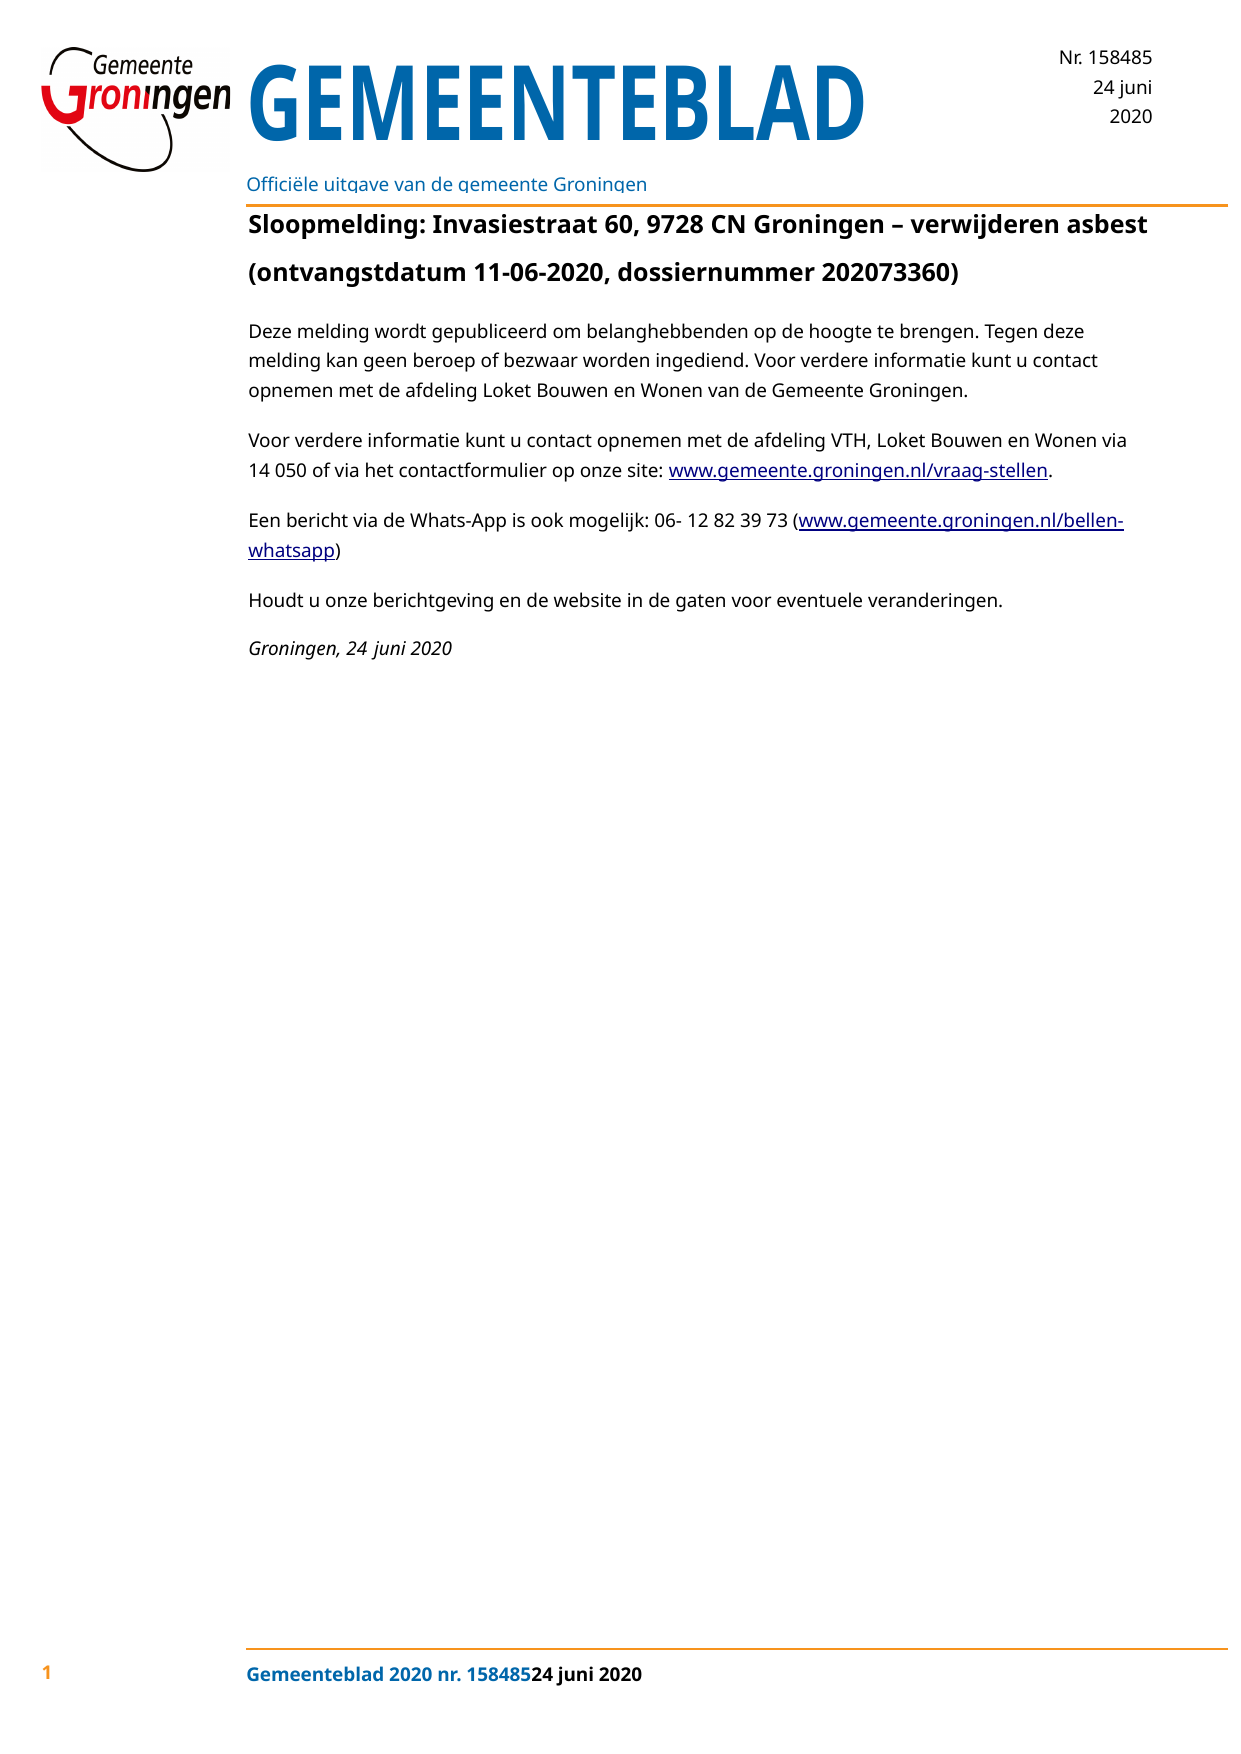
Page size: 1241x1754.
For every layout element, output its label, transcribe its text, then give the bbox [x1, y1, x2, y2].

text Groningen, 24 juni 2020 [248, 635, 1152, 661]
text Sloopmelding: Invasiestraat 60, 9728 CN Groningen – verwijderen asbest (ontvangstdatum 11-06-2020, dossiernummer 202073360) [248, 207, 1152, 288]
text Deze melding wordt gepubliceerd om belanghebbenden op de hoogte te brengen. Tegen deze melding kan geen beroep of bezwaar worden ingediend. Voor verdere informatie kunt u contact opnemen met de afdeling Loket Bouwen en Wonen van de Gemeente Groningen. [248, 318, 1152, 403]
text Voor verdere informatie kunt u contact opnemen met de afdeling VTH, Loket Bouwen en Wonen via 14 050 of via het contactformulier op onze site: www.gemeente.groningen.nl/vraag-stellen. [248, 427, 1152, 483]
picture [41, 47, 231, 172]
text Een bericht via de Whats-App is ook mogelijk: 06- 12 82 39 73 (www.gemeente.groningen.nl/bellen-whatsapp) [248, 507, 1152, 563]
text Houdt u onze berichtgeving en de website in de gaten voor eventuele veranderingen. [248, 587, 1152, 613]
